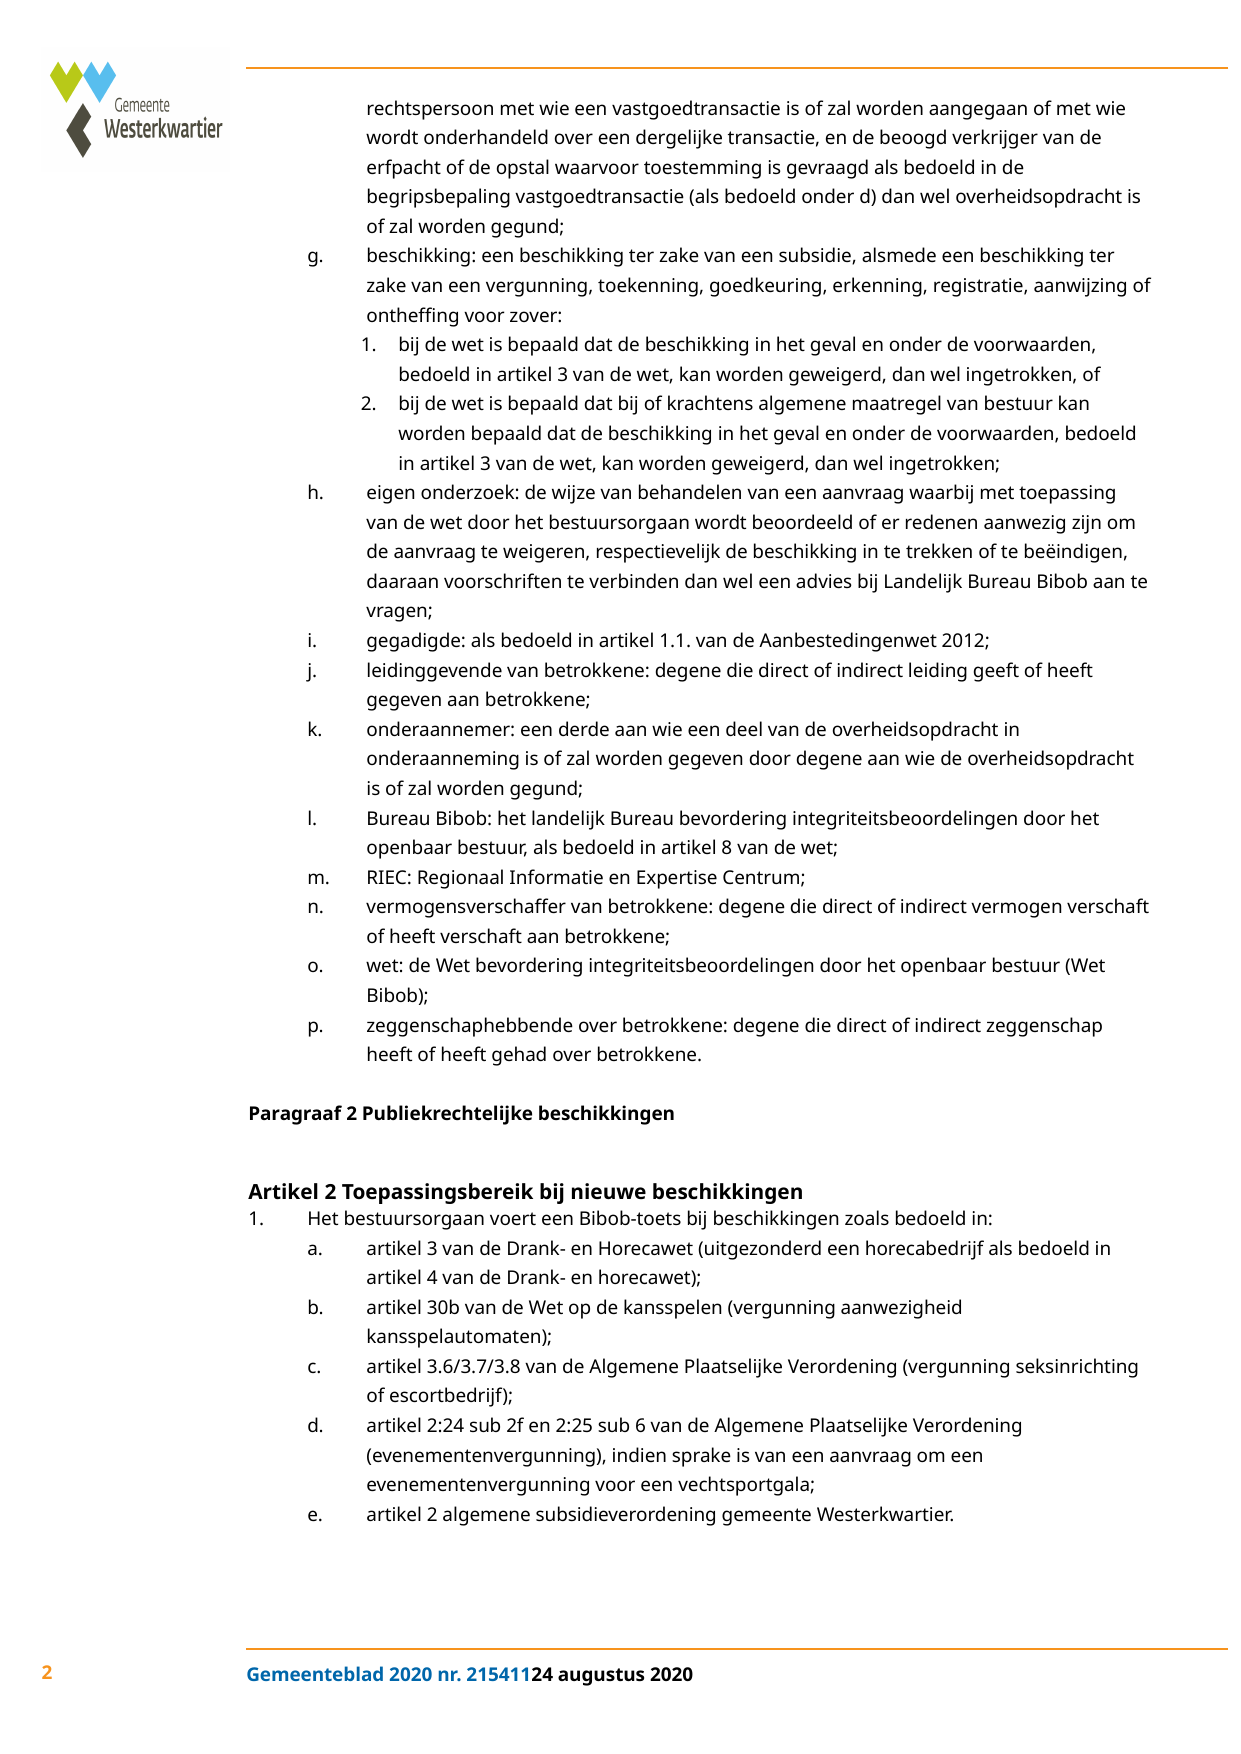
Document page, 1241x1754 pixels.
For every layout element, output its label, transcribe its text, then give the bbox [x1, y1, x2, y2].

list onderaannemer: een derde aan wie een deel van de overheidsopdracht in onderaanneming is of zal worden gegeven door degene aan wie de overheidsopdracht is of zal worden gegund; [307, 716, 1152, 801]
list wet: de Wet bevordering integriteitsbeoordelingen door het openbaar bestuur (Wet Bibob); [307, 953, 1152, 1008]
list RIEC: Regionaal Informatie en Expertise Centrum; [307, 864, 1152, 890]
list bij de wet is bepaald dat de beschikking in het geval en onder de voorwaarden, bedoeld in artikel 3 van de wet, kan worden geweigerd, dan wel ingetrokken, of [361, 331, 1152, 387]
picture [41, 47, 231, 172]
list beschikking: een beschikking ter zake van een subsidie, alsmede een beschikking ter zake van een vergunning, toekenning, goedkeuring, erkenning, registratie, aanwijzing of ontheffing voor zover: [307, 243, 1152, 328]
list artikel 2 algemene subsidieverordening gemeente Westerkwartier. [307, 1501, 1152, 1527]
list eigen onderzoek: de wijze van behandelen van een aanvraag waarbij met toepassing van de wet door het bestuursorgaan wordt beoordeeld of er redenen aanwezig zijn om de aanvraag te weigeren, respectievelijk de beschikking in te trekken of te beëindigen, daaraan voorschriften te verbinden dan wel een advies bij Landelijk Bureau Bibob aan te vragen; [307, 479, 1152, 623]
list zeggenschaphebbende over betrokkene: degene die direct of indirect zeggenschap heeft of heeft gehad over betrokkene. [307, 1012, 1152, 1067]
list Bureau Bibob: het landelijk Bureau bevordering integriteitsbeoordelingen door het openbaar bestuur, als bedoeld in artikel 8 van de wet; [307, 805, 1152, 860]
list bij de wet is bepaald dat bij of krachtens algemene maatregel van bestuur kan worden bepaald dat de beschikking in het geval en onder de voorwaarden, bedoeld in artikel 3 van de wet, kan worden geweigerd, dan wel ingetrokken; [361, 391, 1152, 476]
list artikel 2:24 sub 2f en 2:25 sub 6 van de Algemene Plaatselijke Verordening (evenementenvergunning), indien sprake is van een aanvraag om een evenementenvergunning voor een vechtsportgala; [307, 1412, 1152, 1497]
list vermogensverschaffer van betrokkene: degene die direct of indirect vermogen verschaft of heeft verschaft aan betrokkene; [307, 893, 1152, 949]
list artikel 3 van de Drank- en Horecawet (uitgezonderd een horecabedrijf als bedoeld in artikel 4 van de Drank- en horecawet); [307, 1235, 1152, 1290]
list artikel 3.6/3.7/3.8 van de Algemene Plaatselijke Verordening (vergunning seksinrichting of escortbedrijf); [307, 1353, 1152, 1408]
list Het bestuursorgaan voert een Bibob-toets bij beschikkingen zoals bedoeld in: [248, 1205, 1152, 1231]
text Paragraaf 2 Publiekrechtelijke beschikkingen [248, 1101, 1152, 1126]
list artikel 30b van de Wet op de kansspelen (vergunning aanwezigheid kansspelautomaten); [307, 1294, 1152, 1349]
list rechtspersoon met wie een vastgoedtransactie is of zal worden aangegaan of met wie wordt onderhandeld over een dergelijke transactie, en de beoogd verkrijger van de erfpacht of de opstal waarvoor toestemming is gevraagd als bedoeld in de begripsbepaling vastgoedtransactie (als bedoeld onder d) dan wel overheidsopdracht is of zal worden gegund; [307, 95, 1152, 239]
list leidinggevende van betrokkene: degene die direct of indirect leiding geeft of heeft gegeven aan betrokkene; [307, 657, 1152, 712]
text Artikel 2 Toepassingsbereik bij nieuwe beschikkingen [248, 1177, 1152, 1205]
list gegadigde: als bedoeld in artikel 1.1. van de Aanbestedingenwet 2012; [307, 627, 1152, 653]
